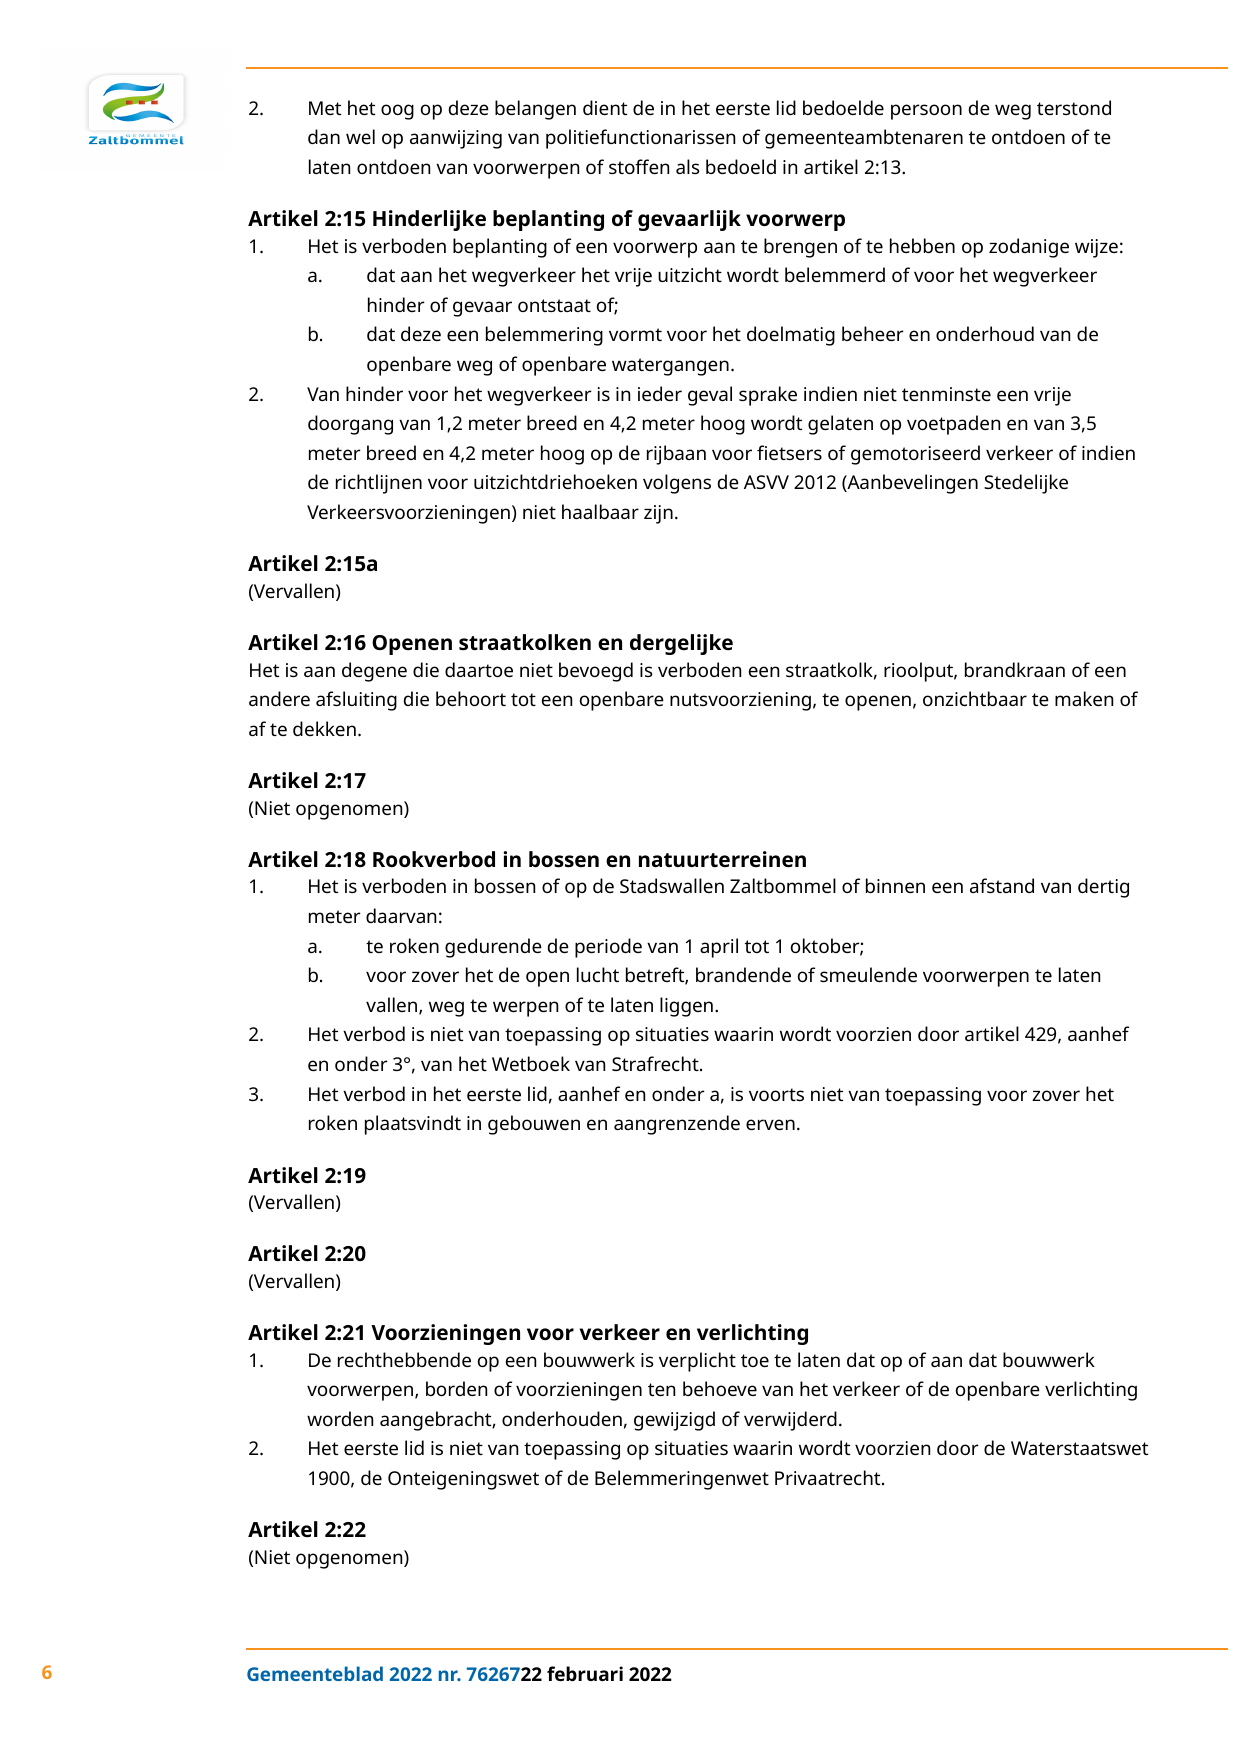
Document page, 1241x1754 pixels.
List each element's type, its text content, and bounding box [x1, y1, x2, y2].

list Het is verboden in bossen of op de Stadswallen Zaltbommel of binnen een afstand van dertig meter daarvan: [248, 874, 1152, 929]
text Artikel 2:19 [248, 1161, 1152, 1189]
list Het verbod in het eerste lid, aanhef en onder a, is voorts niet van toepassing voor zover het roken plaatsvindt in gebouwen en aangrenzende erven. [248, 1081, 1152, 1136]
list Het is verboden beplanting of een voorwerp aan te brengen of te hebben op zodanige wijze: [248, 233, 1152, 258]
list Het verbod is niet van toepassing op situaties waarin wordt voorzien door artikel 429, aanhef en onder 3°, van het Wetboek van Strafrecht. [248, 1022, 1152, 1077]
text Artikel 2:15a [248, 549, 1152, 578]
text (Vervallen) [248, 1189, 1152, 1215]
text Artikel 2:22 [248, 1516, 1152, 1544]
text Artikel 2:21 Voorzieningen voor verkeer en verlichting [248, 1318, 1152, 1347]
list De rechthebbende op een bouwwerk is verplicht toe te laten dat op of aan dat bouwwerk voorwerpen, borden of voorzieningen ten behoeve van het verkeer of de openbare verlichting worden aangebracht, onderhouden, gewijzigd of verwijderd. [248, 1347, 1152, 1432]
text Artikel 2:17 [248, 766, 1152, 795]
text (Niet opgenomen) [248, 795, 1152, 821]
text (Vervallen) [248, 1268, 1152, 1294]
text Artikel 2:15 Hinderlijke beplanting of gevaarlijk voorwerp [248, 204, 1152, 233]
text Artikel 2:20 [248, 1239, 1152, 1268]
list dat aan het wegverkeer het vrije uitzicht wordt belemmerd of voor het wegverkeer hinder of gevaar ontstaat of; [307, 262, 1152, 318]
list te roken gedurende de periode van 1 april tot 1 oktober; [307, 933, 1152, 958]
text (Niet opgenomen) [248, 1544, 1152, 1570]
list Met het oog op deze belangen dient de in het eerste lid bedoelde persoon de weg terstond dan wel op aanwijzing van politiefunctionarissen of gemeenteambtenaren te ontdoen of te laten ontdoen van voorwerpen of stoffen als bedoeld in artikel 2:13. [248, 95, 1152, 180]
list Het eerste lid is niet van toepassing op situaties waarin wordt voorzien door de Waterstaatswet 1900, de Onteigeningswet of de Belemmeringenwet Privaatrecht. [248, 1436, 1152, 1491]
picture [41, 47, 231, 172]
list voor zover het de open lucht betreft, brandende of smeulende voorwerpen te laten vallen, weg te werpen of te laten liggen. [307, 962, 1152, 1018]
text Artikel 2:16 Openen straatkolken en dergelijke [248, 628, 1152, 657]
text Het is aan degene die daartoe niet bevoegd is verboden een straatkolk, rioolput, brandkraan of een andere afsluiting die behoort tot een openbare nutsvoorziening, te openen, onzichtbaar te maken of af te dekken. [248, 657, 1152, 742]
list Van hinder voor het wegverkeer is in ieder geval sprake indien niet tenminste een vrije doorgang van 1,2 meter breed en 4,2 meter hoog wordt gelaten op voetpaden en van 3,5 meter breed en 4,2 meter hoog op de rijbaan voor fietsers of gemotoriseerd verkeer of indien de richtlijnen voor uitzichtdriehoeken volgens de ASVV 2012 (Aanbevelingen Stedelijke Verkeersvoorzieningen) niet haalbaar zijn. [248, 381, 1152, 525]
text Artikel 2:18 Rookverbod in bossen en natuurterreinen [248, 845, 1152, 874]
list dat deze een belemmering vormt voor het doelmatig beheer en onderhoud van de openbare weg of openbare watergangen. [307, 322, 1152, 377]
text (Vervallen) [248, 578, 1152, 604]
